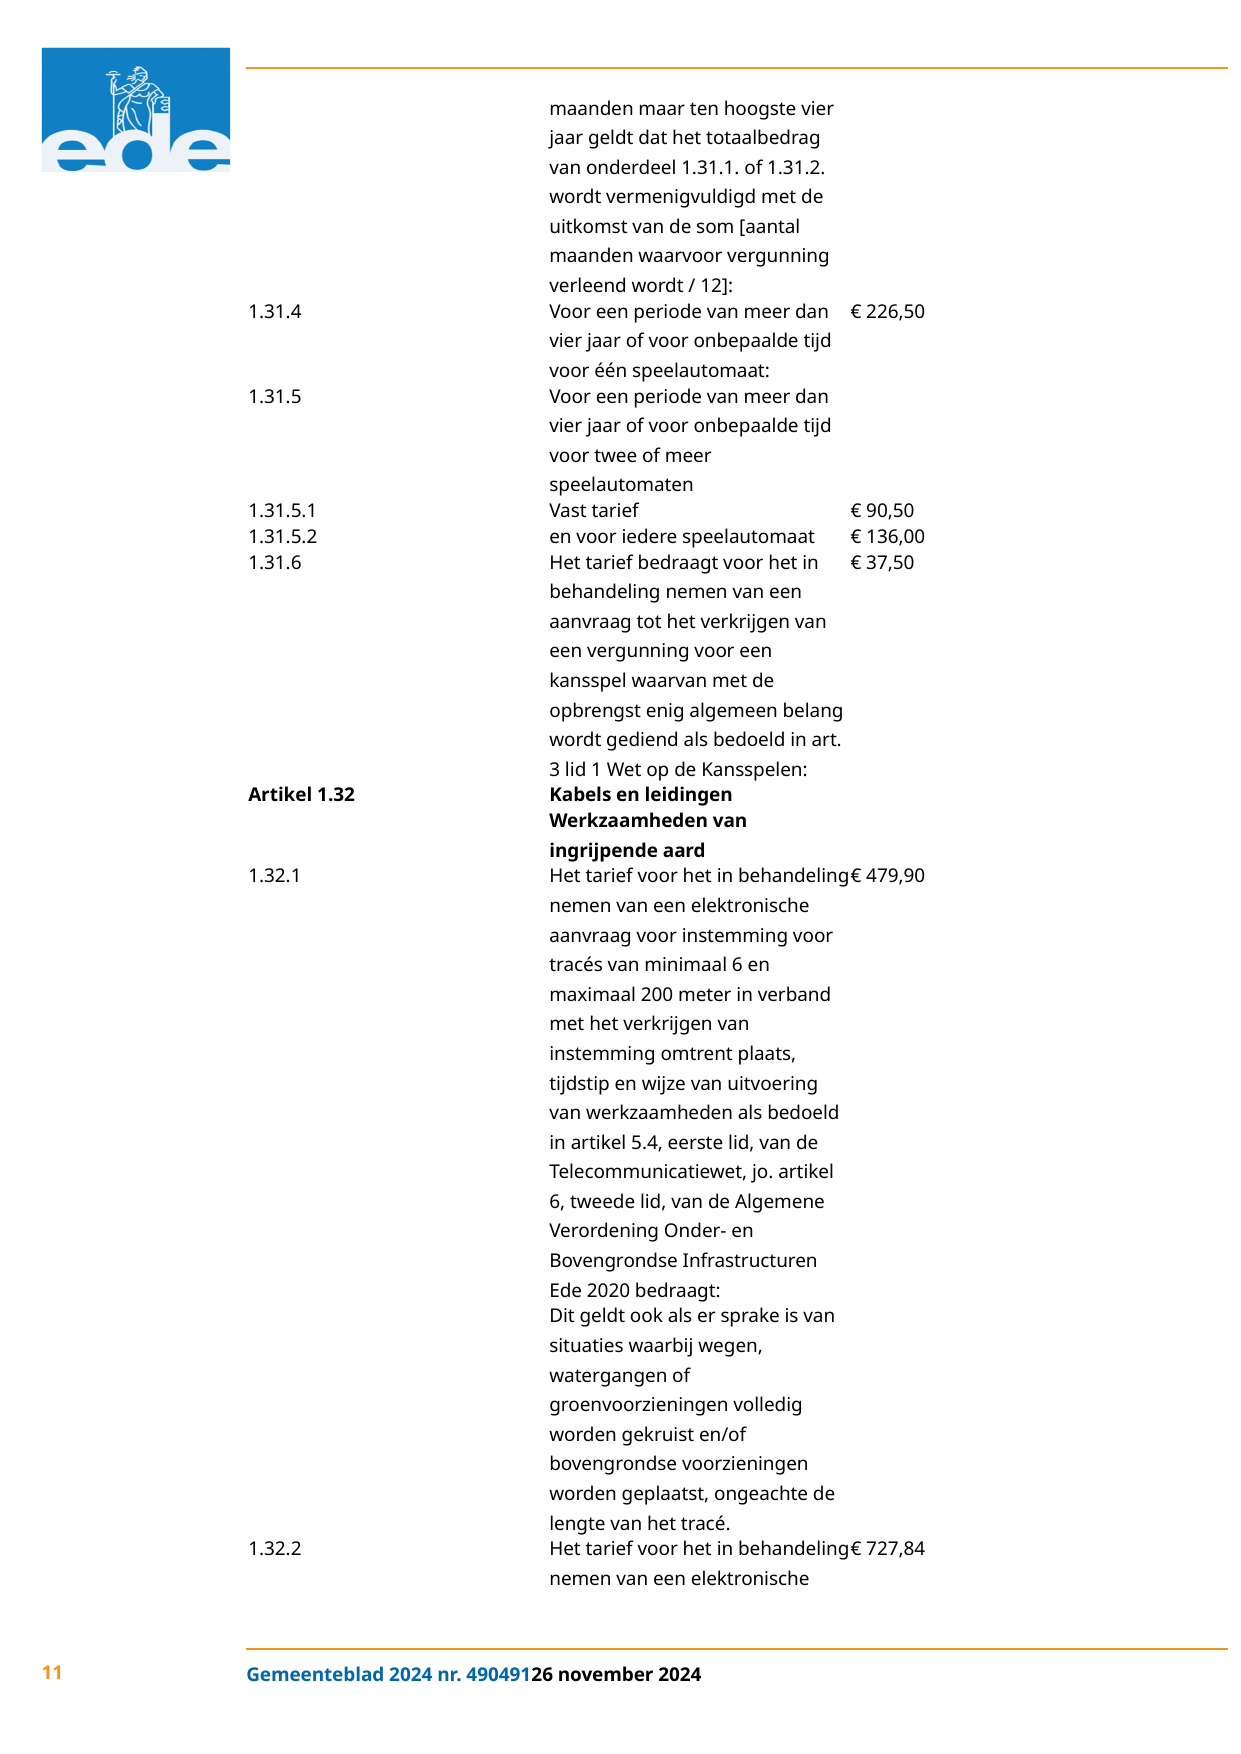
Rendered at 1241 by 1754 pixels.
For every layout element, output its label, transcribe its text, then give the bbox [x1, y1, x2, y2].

table_cell € 226,50 [850, 298, 1152, 383]
table_cell [850, 782, 1152, 807]
table_cell [248, 1303, 549, 1535]
table_cell Dit geldt ook als er sprake is van situaties waarbij wegen, watergangen of groenvoorzieningen volledig worden gekruist en/of bovengrondse voorzieningen worden geplaatst, ongeachte de lengte van het tracé. [549, 1303, 850, 1535]
table_cell Vast tarief [549, 498, 850, 523]
table_cell Het tarief voor het in behandeling nemen van een elektronische [549, 1535, 850, 1591]
table_cell Voor een periode van meer dan vier jaar of voor onbepaalde tijd voor twee of meer speelautomaten [549, 383, 850, 497]
table_cell 1.31.5.2 [248, 523, 549, 549]
table_cell [248, 808, 549, 863]
table_cell maanden maar ten hoogste vier jaar geldt dat het totaalbedrag van onderdeel 1.31.1. of 1.31.2. wordt vermenigvuldigd met de uitkomst van de som [aantal maanden waarvoor vergunning verleend wordt / 12]: [549, 95, 850, 298]
table_cell 1.31.6 [248, 549, 549, 782]
table_cell € 479,90 [850, 863, 1152, 1303]
table_cell 1.32.2 [248, 1535, 549, 1591]
table_cell [850, 808, 1152, 863]
table_cell [850, 383, 1152, 497]
table_cell Het tarief bedraagt voor het in behandeling nemen van een aanvraag tot het verkrijgen van een vergunning voor een kansspel waarvan met de opbrengst enig algemeen belang wordt gediend als bedoeld in art. 3 lid 1 Wet op de Kansspelen: [549, 549, 850, 782]
table_cell [248, 95, 549, 298]
table_cell en voor iedere speelautomaat [549, 523, 850, 549]
table_cell Artikel 1.32 [248, 782, 549, 807]
table_cell [850, 1303, 1152, 1535]
table_cell 1.31.4 [248, 298, 549, 383]
table_cell Kabels en leidingen [549, 782, 850, 807]
table_cell € 727,84 [850, 1535, 1152, 1591]
picture [41, 47, 231, 172]
table_cell 1.32.1 [248, 863, 549, 1303]
table_cell Werkzaamheden van ingrijpende aard [549, 808, 850, 863]
table_cell [850, 95, 1152, 298]
table_cell € 37,50 [850, 549, 1152, 782]
table_cell 1.31.5 [248, 383, 549, 497]
table_cell Het tarief voor het in behandeling nemen van een elektronische aanvraag voor instemming voor tracés van minimaal 6 en maximaal 200 meter in verband met het verkrijgen van instemming omtrent plaats, tijdstip en wijze van uitvoering van werkzaamheden als bedoeld in artikel 5.4, eerste lid, van de Telecommunicatiewet, jo. artikel 6, tweede lid, van de Algemene Verordening Onder- en Bovengrondse Infrastructuren Ede 2020 bedraagt: [549, 863, 850, 1303]
table_cell 1.31.5.1 [248, 498, 549, 523]
table_cell € 136,00 [850, 523, 1152, 549]
table_cell Voor een periode van meer dan vier jaar of voor onbepaalde tijd voor één speelautomaat: [549, 298, 850, 383]
table_cell € 90,50 [850, 498, 1152, 523]
